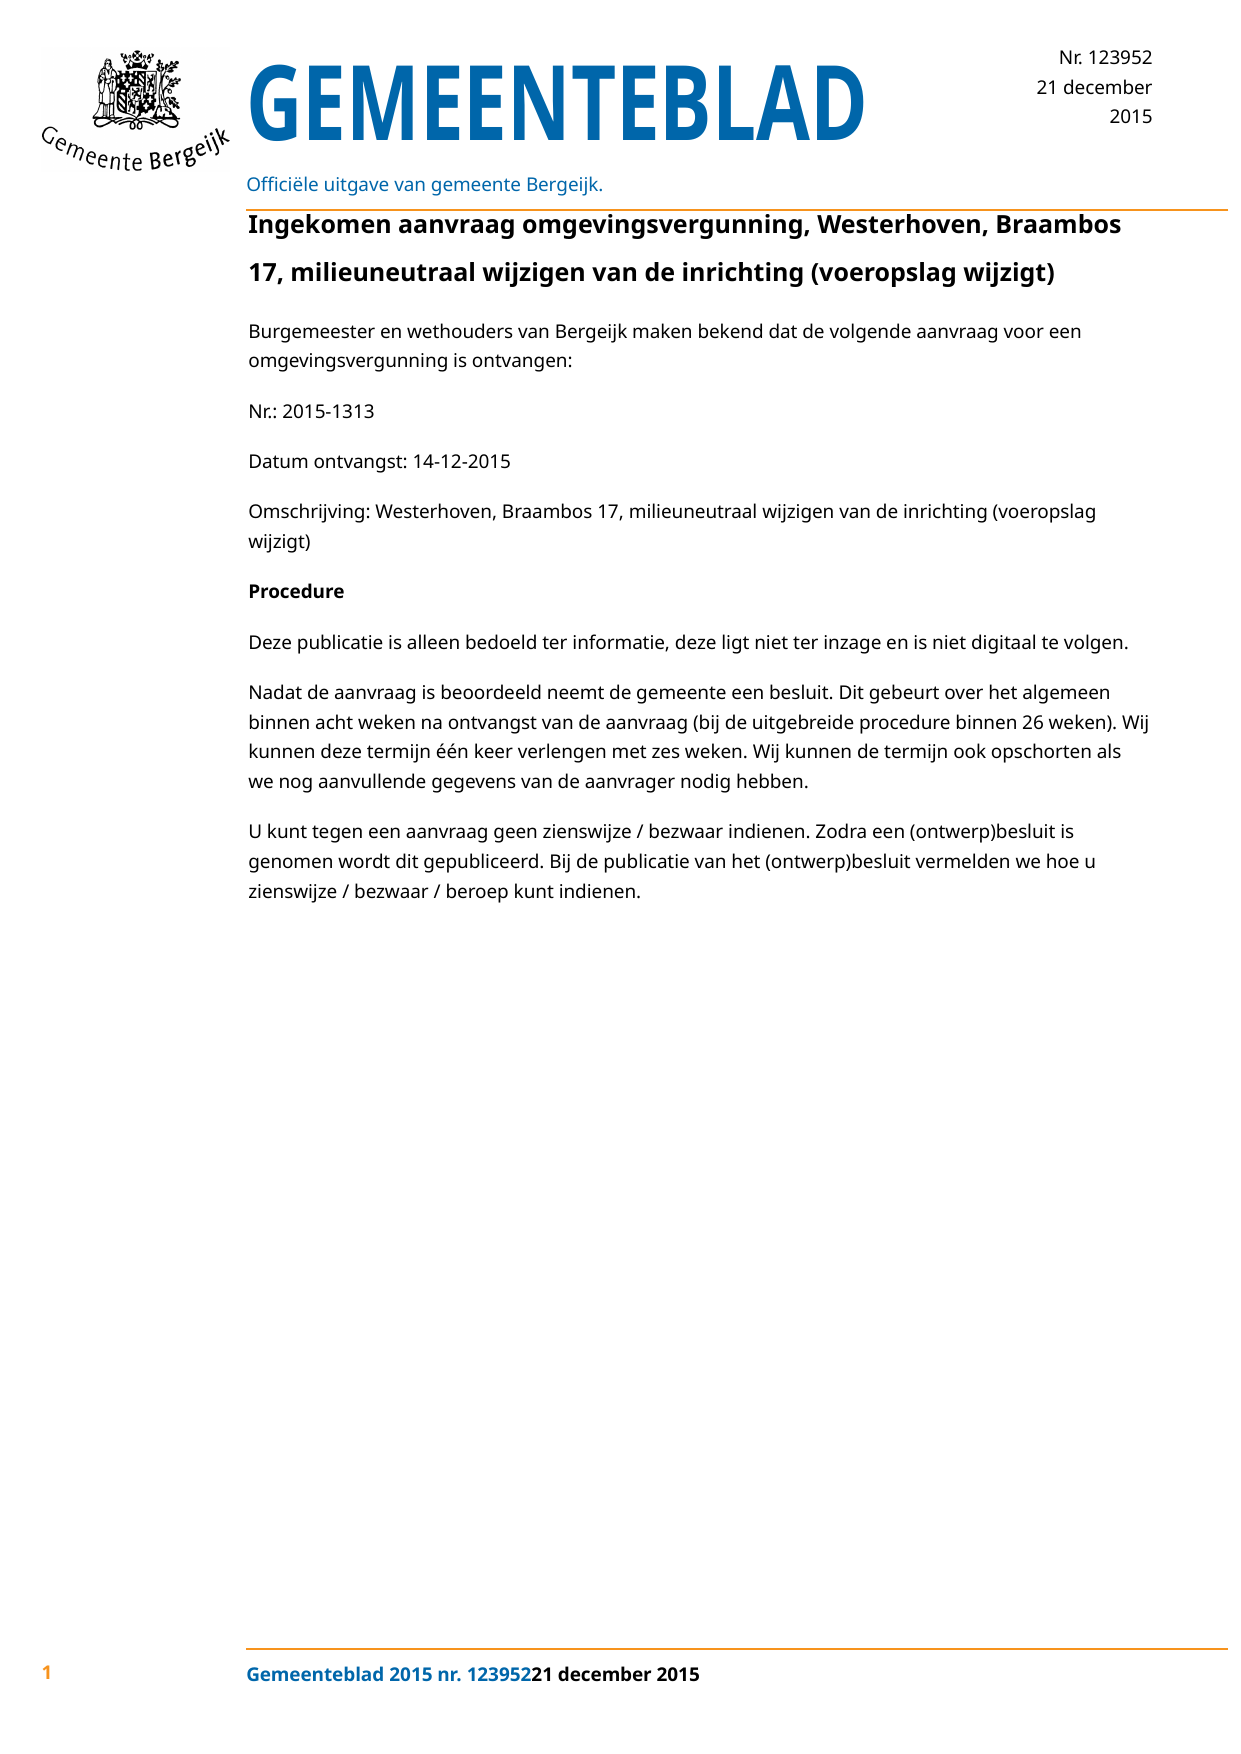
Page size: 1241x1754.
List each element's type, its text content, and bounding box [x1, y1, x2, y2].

text Deze publicatie is alleen bedoeld ter informatie, deze ligt niet ter inzage en is niet digitaal te volgen. [248, 629, 1152, 655]
text Procedure [248, 579, 1152, 604]
text Omschrijving: Westerhoven, Braambos 17, milieuneutraal wijzigen van de inrichting (voeropslag wijzigt) [248, 499, 1152, 554]
text Burgemeester en wethouders van Bergeijk maken bekend dat de volgende aanvraag voor een omgevingsvergunning is ontvangen: [248, 318, 1152, 373]
text Datum ontvangst: 14-12-2015 [248, 448, 1152, 474]
text Nadat de aanvraag is beoordeeld neemt de gemeente een besluit. Dit gebeurt over het algemeen binnen acht weken na ontvangst van de aanvraag (bij de uitgebreide procedure binnen 26 weken). Wij kunnen deze termijn één keer verlengen met zes weken. Wij kunnen de termijn ook opschorten als we nog aanvullende gegevens van de aanvrager nodig hebben. [248, 679, 1152, 794]
picture [41, 47, 231, 172]
text U kunt tegen een aanvraag geen zienswijze / bezwaar indienen. Zodra een (ontwerp)besluit is genomen wordt dit gepubliceerd. Bij de publicatie van het (ontwerp)besluit vermelden we hoe u zienswijze / bezwaar / beroep kunt indienen. [248, 819, 1152, 904]
text Ingekomen aanvraag omgevingsvergunning, Westerhoven, Braambos 17, milieuneutraal wijzigen van de inrichting (voeropslag wijzigt) [248, 211, 1152, 288]
text Nr.: 2015-1313 [248, 398, 1152, 424]
